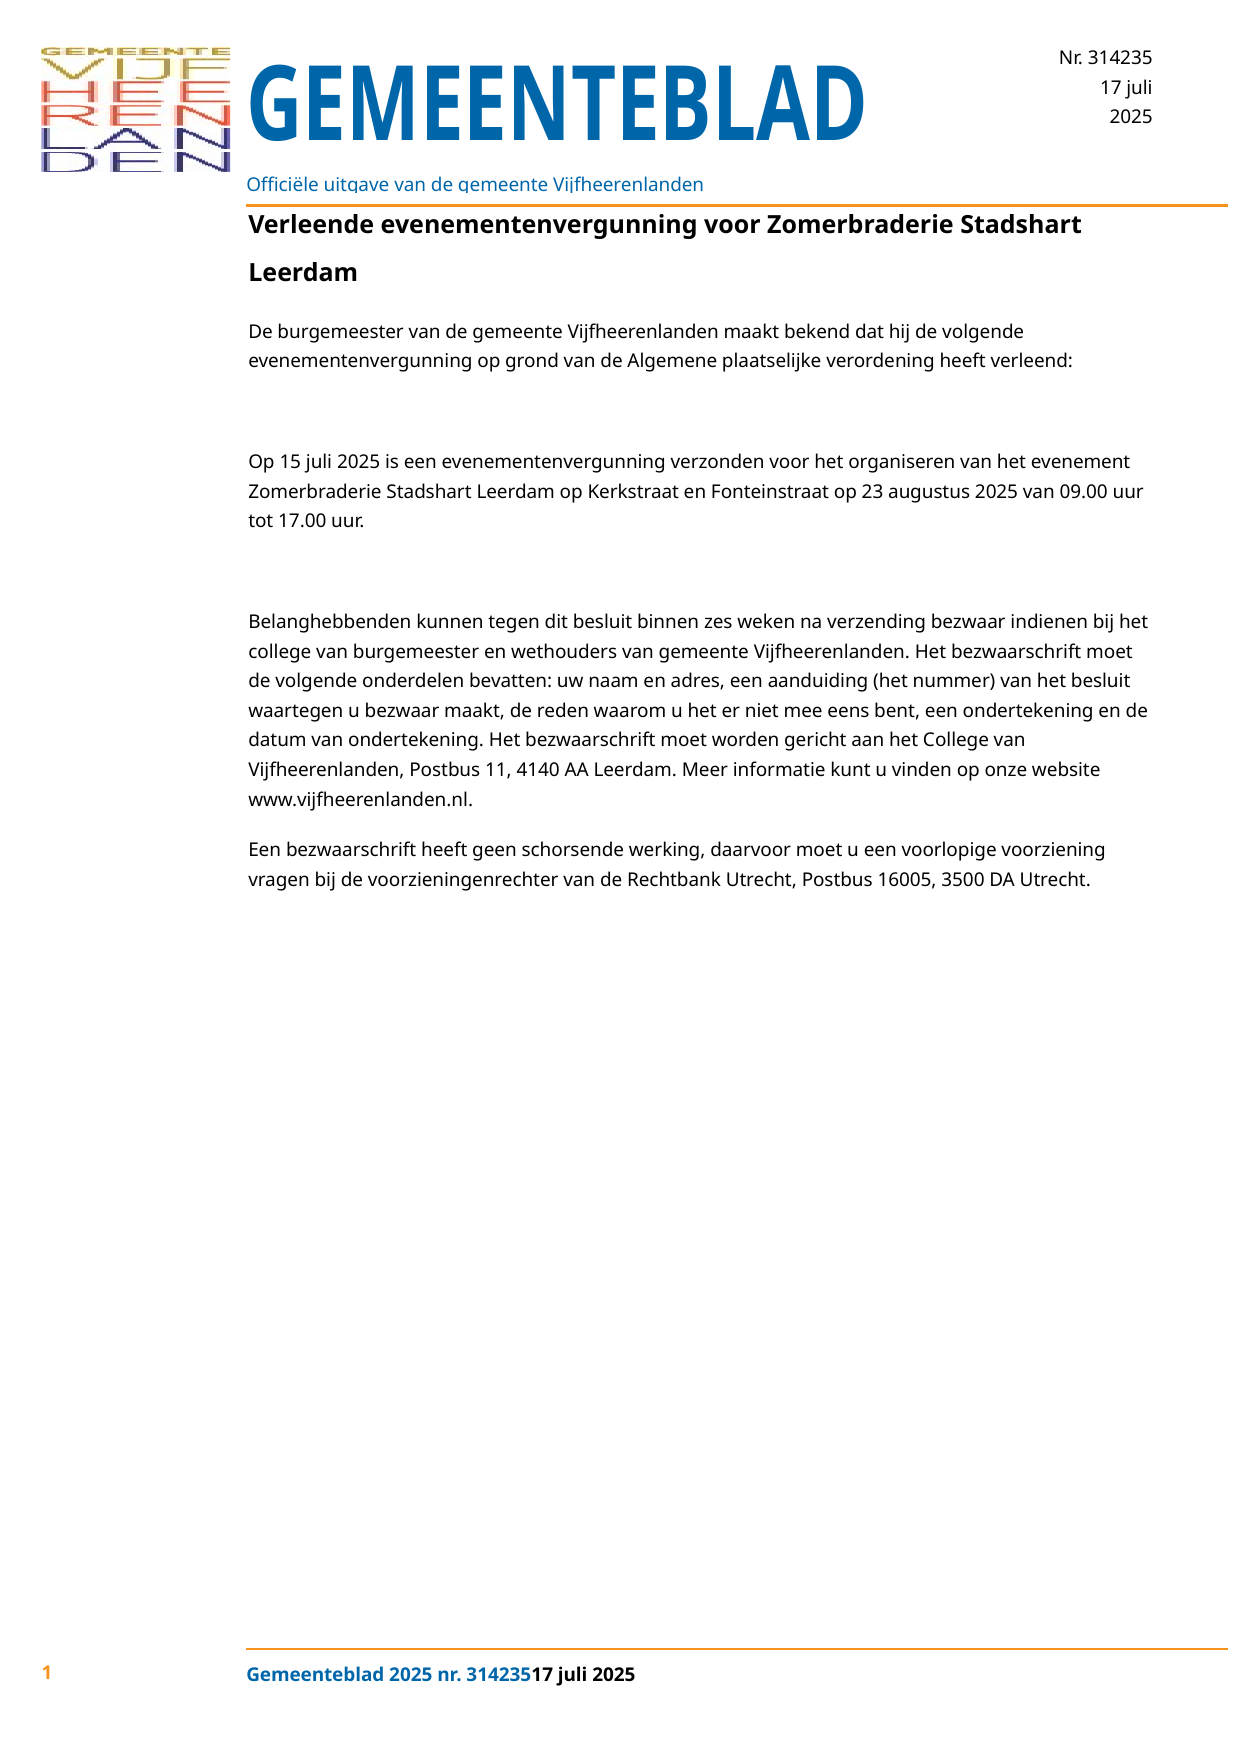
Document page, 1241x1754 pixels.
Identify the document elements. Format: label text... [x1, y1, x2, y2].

text Op 15 juli 2025 is een evenementenvergunning verzonden voor het organiseren van het evenement Zomerbraderie Stadshart Leerdam op Kerkstraat en Fonteinstraat op 23 augustus 2025 van 09.00 uur tot 17.00 uur. [248, 448, 1152, 533]
picture [41, 47, 231, 172]
text Een bezwaarschrift heeft geen schorsende werking, daarvoor moet u een voorlopige voorziening vragen bij de voorzieningenrechter van de Rechtbank Utrecht, Postbus 16005, 3500 DA Utrecht. [248, 836, 1152, 892]
text Verleende evenementenvergunning voor Zomerbraderie Stadshart Leerdam [248, 207, 1152, 288]
text Belanghebbenden kunnen tegen dit besluit binnen zes weken na verzending bezwaar indienen bij het college van burgemeester en wethouders van gemeente Vijfheerenlanden. Het bezwaarschrift moet de volgende onderdelen bevatten: uw naam en adres, een aanduiding (het nummer) van het besluit waartegen u bezwaar maakt, de reden waarom u het er niet mee eens bent, een ondertekening en de datum van ondertekening. Het bezwaarschrift moet worden gericht aan het College van Vijfheerenlanden, Postbus 11, 4140 AA Leerdam. Meer informatie kunt u vinden op onze website www.vijfheerenlanden.nl. [248, 608, 1152, 812]
text De burgemeester van de gemeente Vijfheerenlanden maakt bekend dat hij de volgende evenementenvergunning op grond van de Algemene plaatselijke verordening heeft verleend: [248, 318, 1152, 373]
